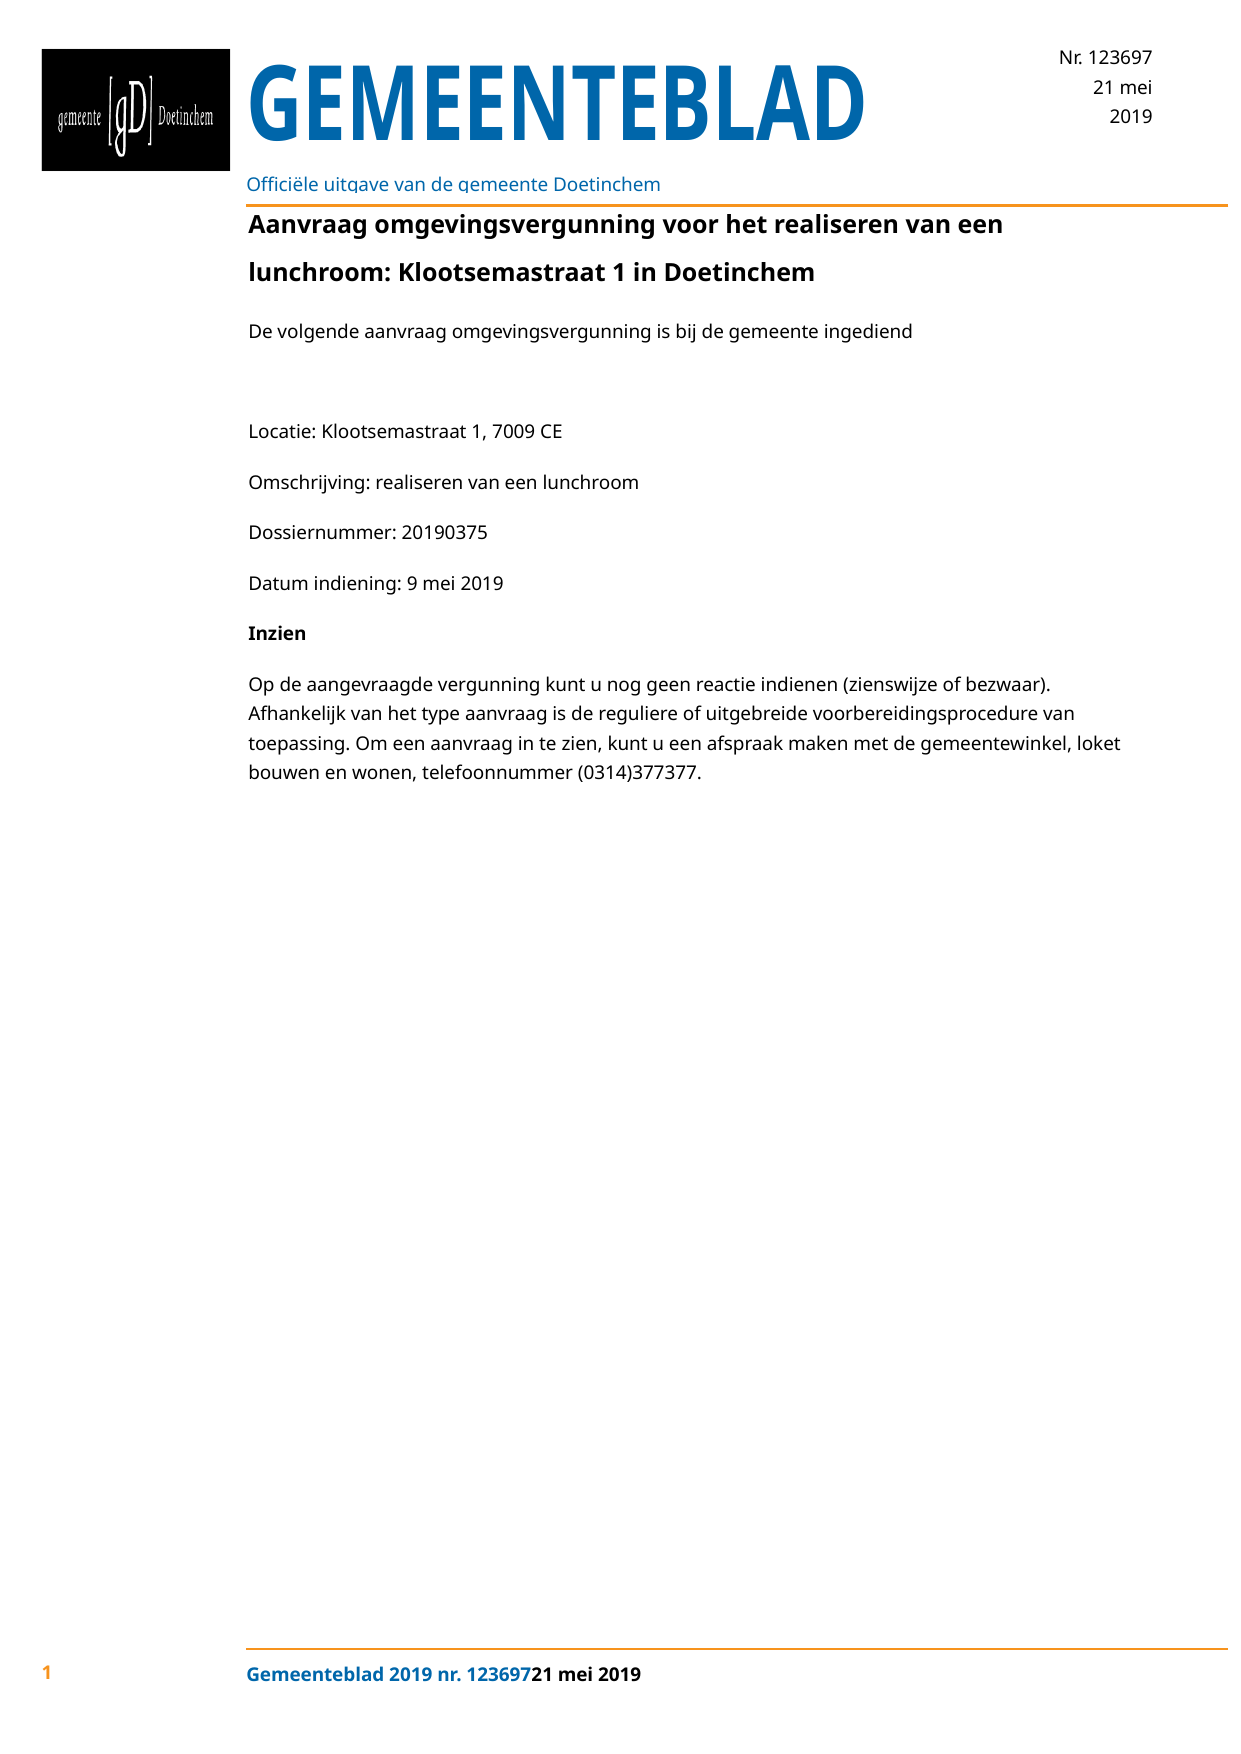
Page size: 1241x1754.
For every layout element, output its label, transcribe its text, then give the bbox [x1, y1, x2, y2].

text Inzien [248, 620, 1152, 646]
text Omschrijving: realiseren van een lunchroom [248, 469, 1152, 495]
text Datum indiening: 9 mei 2019 [248, 570, 1152, 596]
text Aanvraag omgevingsvergunning voor het realiseren van een lunchroom: Klootsemastraat 1 in Doetinchem [248, 207, 1152, 288]
picture [41, 47, 231, 172]
text De volgende aanvraag omgevingsvergunning is bij de gemeente ingediend [248, 318, 1152, 344]
text Op de aangevraagde vergunning kunt u nog geen reactie indienen (zienswijze of bezwaar). Afhankelijk van het type aanvraag is de reguliere of uitgebreide voorbereidingsprocedure van toepassing. Om een aanvraag in te zien, kunt u een afspraak maken met de gemeentewinkel, loket bouwen en wonen, telefoonnummer (0314)377377. [248, 671, 1152, 785]
text Locatie: Klootsemastraat 1, 7009 CE [248, 419, 1152, 444]
text Dossiernummer: 20190375 [248, 519, 1152, 545]
